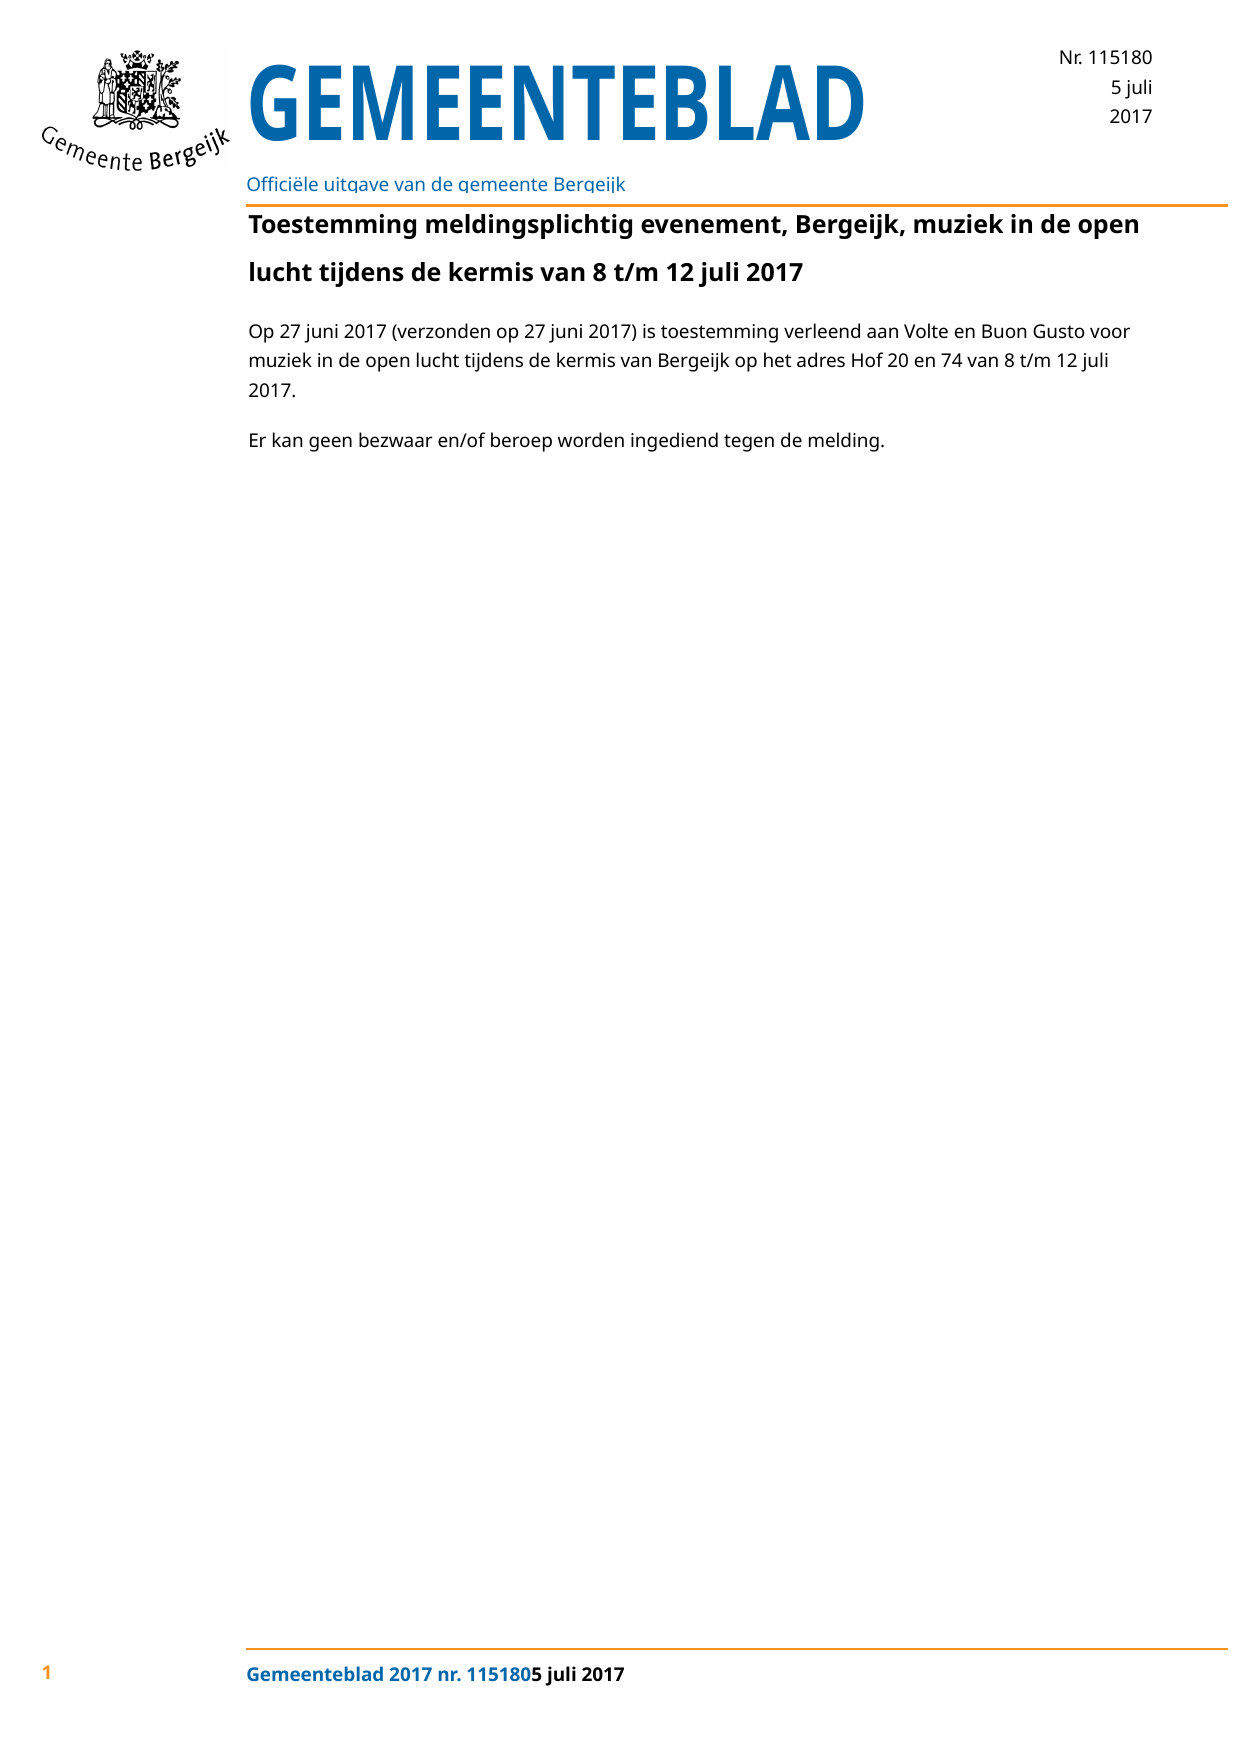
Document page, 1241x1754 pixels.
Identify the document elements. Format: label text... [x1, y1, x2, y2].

picture [41, 47, 231, 172]
text Op 27 juni 2017 (verzonden op 27 juni 2017) is toestemming verleend aan Volte en Buon Gusto voor muziek in de open lucht tijdens de kermis van Bergeijk op het adres Hof 20 en 74 van 8 t/m 12 juli 2017. [248, 318, 1152, 403]
text Toestemming meldingsplichtig evenement, Bergeijk, muziek in de open lucht tijdens de kermis van 8 t/m 12 juli 2017 [248, 207, 1152, 288]
text Er kan geen bezwaar en/of beroep worden ingediend tegen de melding. [248, 427, 1152, 453]
